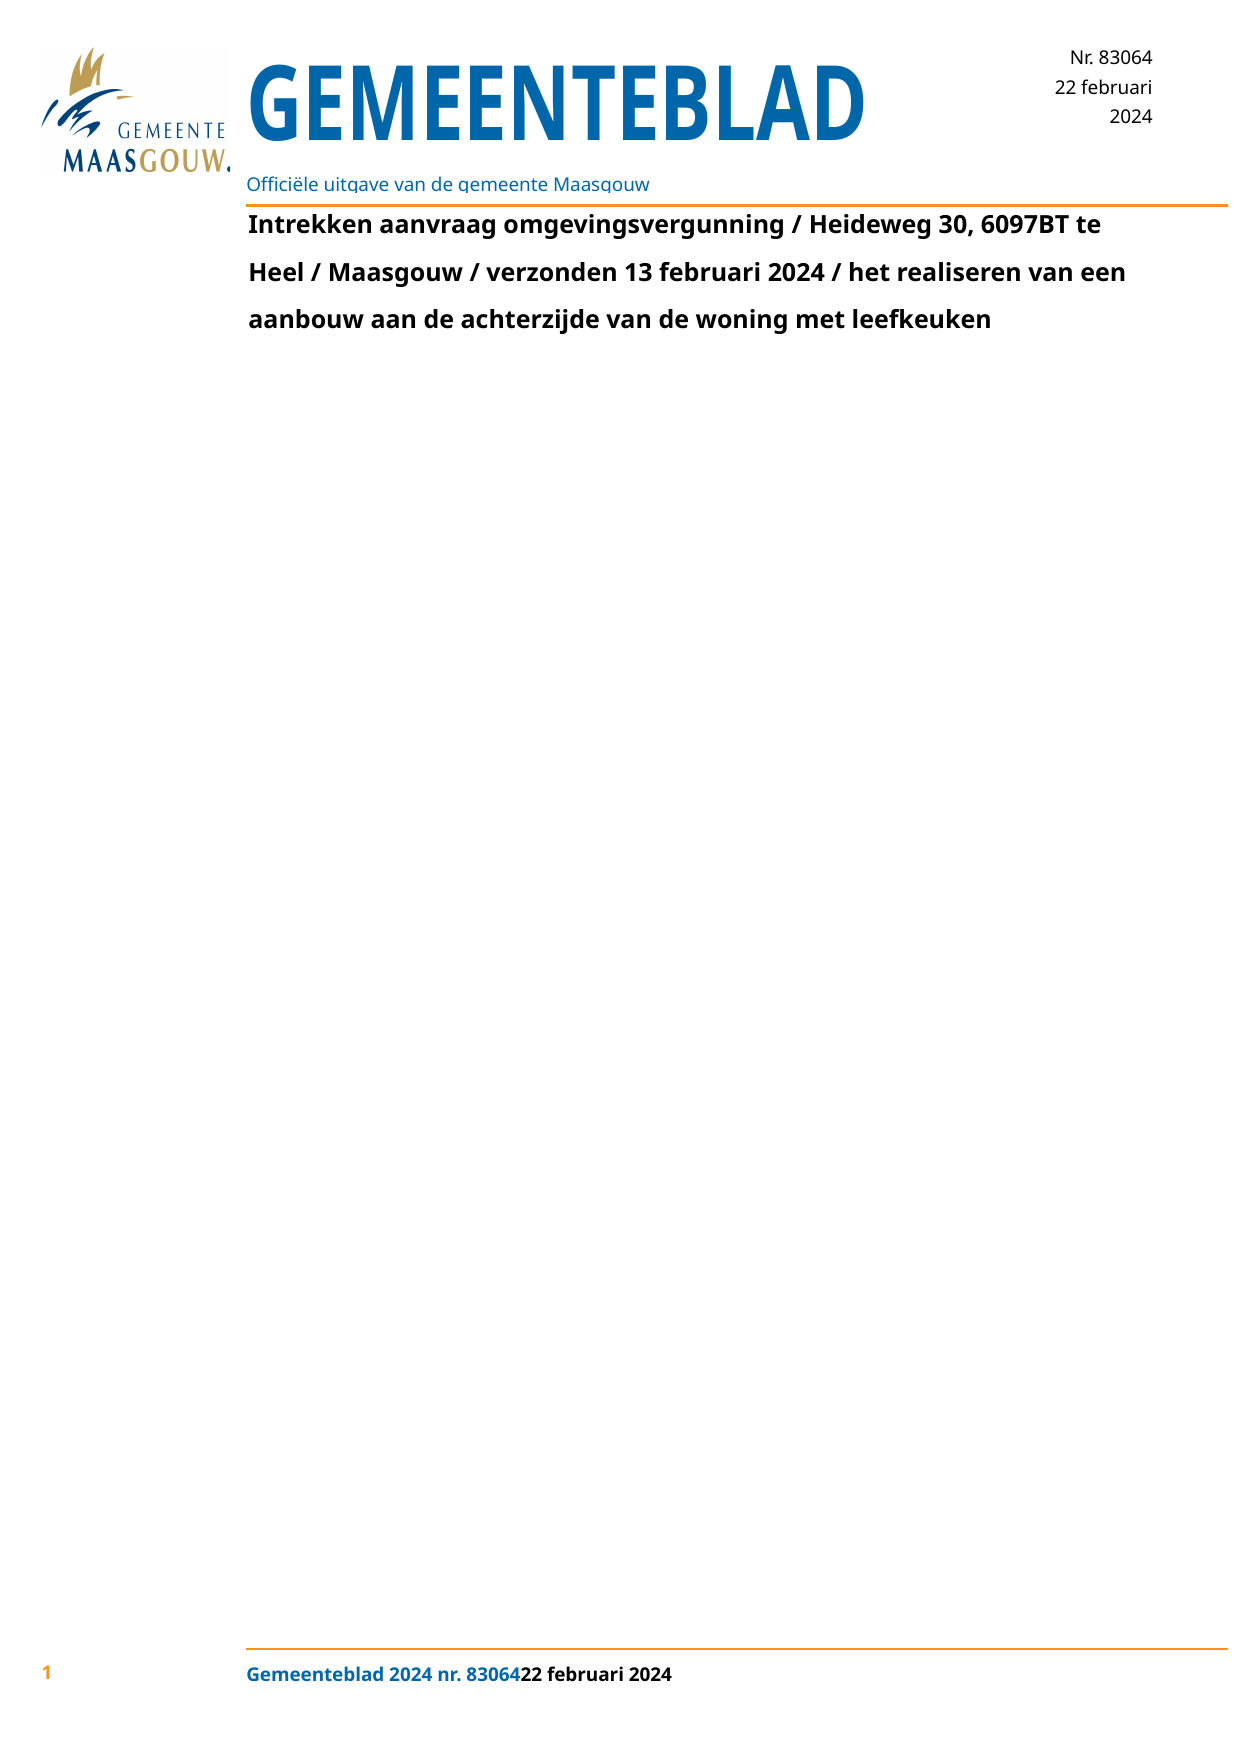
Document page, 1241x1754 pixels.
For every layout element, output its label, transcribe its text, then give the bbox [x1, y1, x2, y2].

text Intrekken aanvraag omgevingsvergunning / Heideweg 30, 6097BT te Heel / Maasgouw / verzonden 13 februari 2024 / het realiseren van een aanbouw aan de achterzijde van de woning met leefkeuken [248, 207, 1152, 336]
picture [41, 47, 231, 172]
